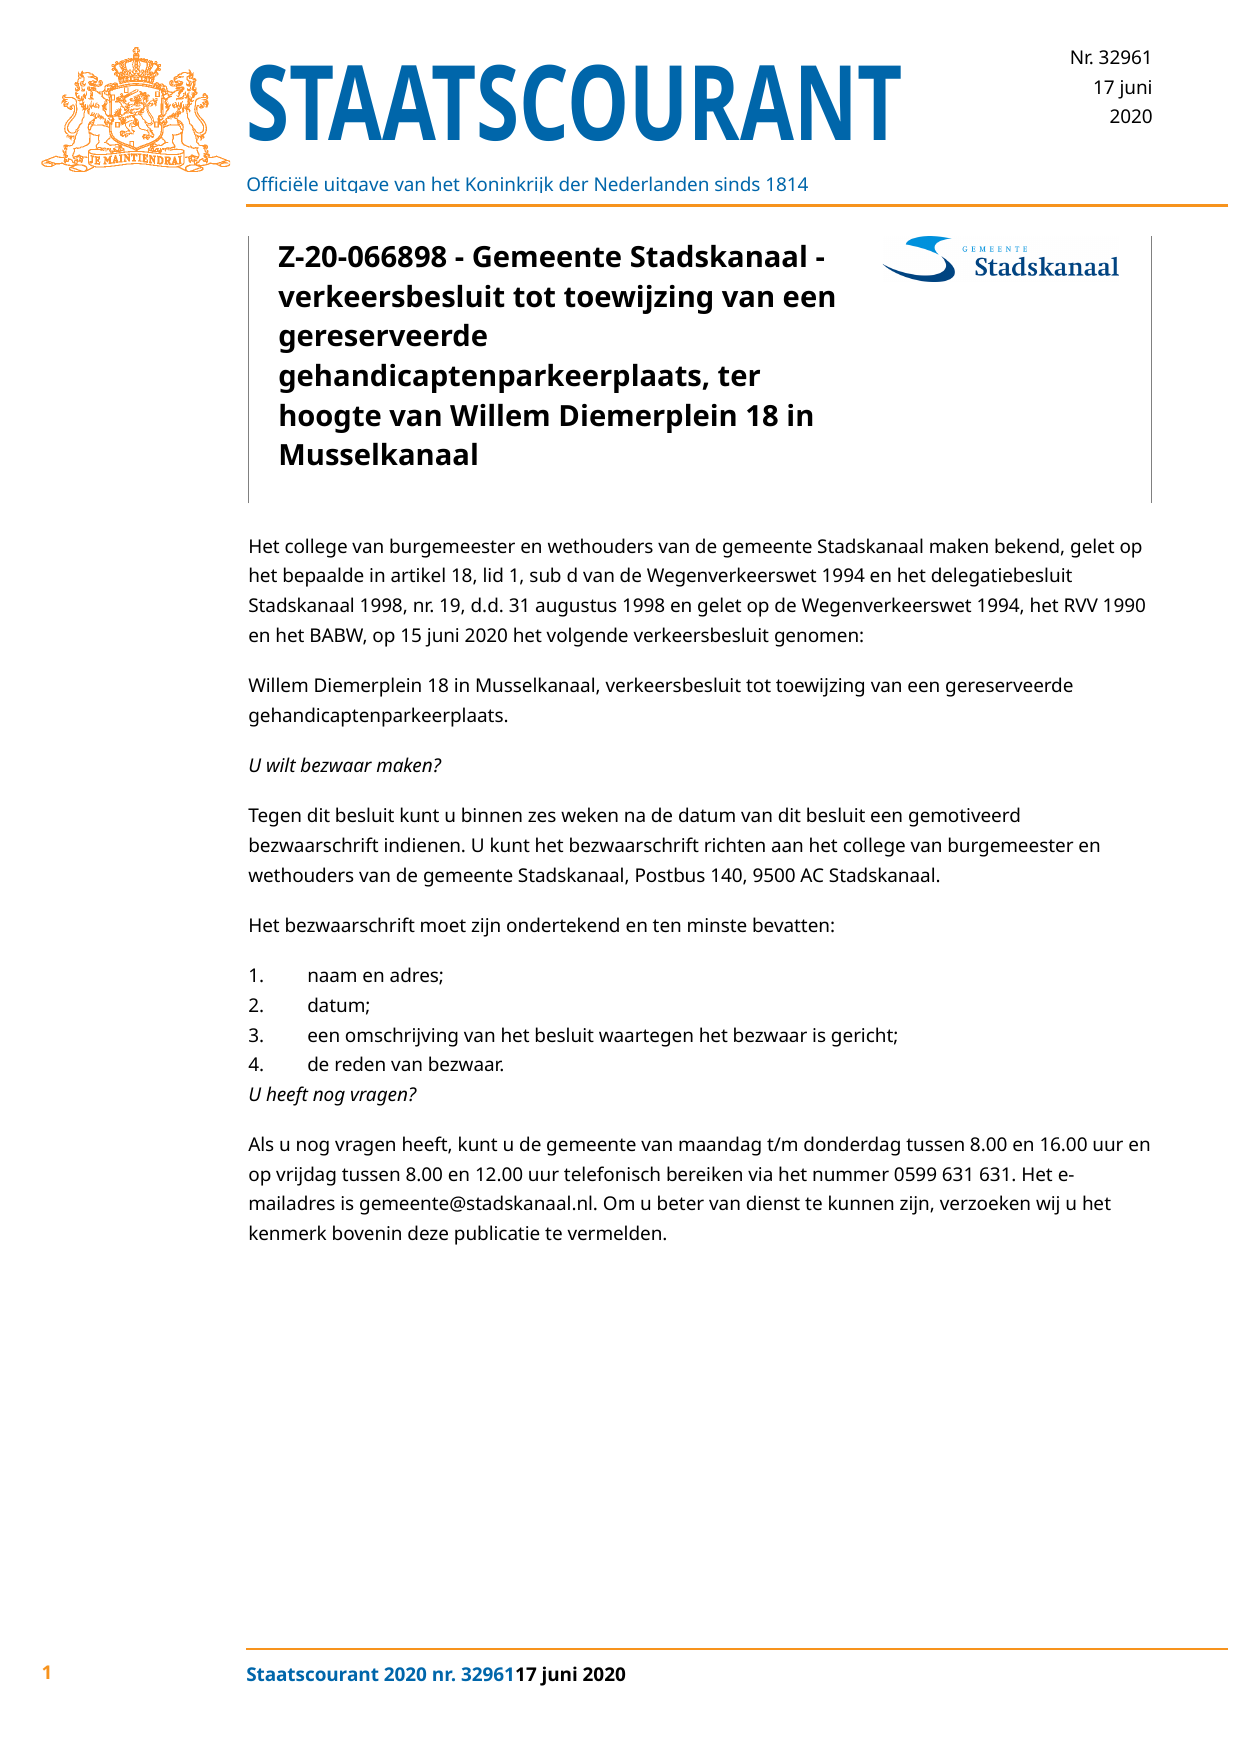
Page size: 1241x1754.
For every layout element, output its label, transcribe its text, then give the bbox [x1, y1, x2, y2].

list een omschrijving van het besluit waartegen het bezwaar is gericht; [248, 1022, 1152, 1047]
list de reden van bezwaar. [248, 1051, 1152, 1077]
text Als u nog vragen heeft, kunt u de gemeente van maandag t/m donderdag tussen 8.00 en 16.00 uur en op vrijdag tussen 8.00 en 12.00 uur telefonisch bereiken via het nummer 0599 631 631. Het e-mailadres is gemeente@stadskanaal.nl. Om u beter van dienst te kunnen zijn, verzoeken wij u het kenmerk bovenin deze publicatie te vermelden. [248, 1131, 1152, 1246]
table_header Z-20-066898 - Gemeente Stadskanaal - verkeersbesluit tot toewijzing van een gereserveerde gehandicaptenparkeerplaats, ter hoogte van Willem Diemerplein 18 in Musselkanaal [249, 236, 850, 503]
text Het bezwaarschrift moet zijn ondertekend en ten minste bevatten: [248, 912, 1152, 938]
list datum; [248, 992, 1152, 1018]
text U heeft nog vragen? [248, 1081, 1152, 1107]
text Willem Diemerplein 18 in Musselkanaal, verkeersbesluit tot toewijzing van een gereserveerde gehandicaptenparkeerplaats. [248, 672, 1152, 727]
picture [41, 47, 231, 172]
list naam en adres; [248, 963, 1152, 988]
table_header [850, 236, 1151, 503]
text Het college van burgemeester en wethouders van de gemeente Stadskanaal maken bekend, gelet op het bepaalde in artikel 18, lid 1, sub d van de Wegenverkeerswet 1994 en het delegatiebesluit Stadskanaal 1998, nr. 19, d.d. 31 augustus 1998 en gelet op de Wegenverkeerswet 1994, het RVV 1990 en het BABW, op 15 juni 2020 het volgende verkeersbesluit genomen: [248, 533, 1152, 647]
text U wilt bezwaar maken? [248, 752, 1152, 778]
text Tegen dit besluit kunt u binnen zes weken na de datum van dit besluit een gemotiveerd bezwaarschrift indienen. U kunt het bezwaarschrift richten aan het college van burgemeester en wethouders van de gemeente Stadskanaal, Postbus 140, 9500 AC Stadskanaal. [248, 803, 1152, 887]
picture [882, 236, 1119, 282]
